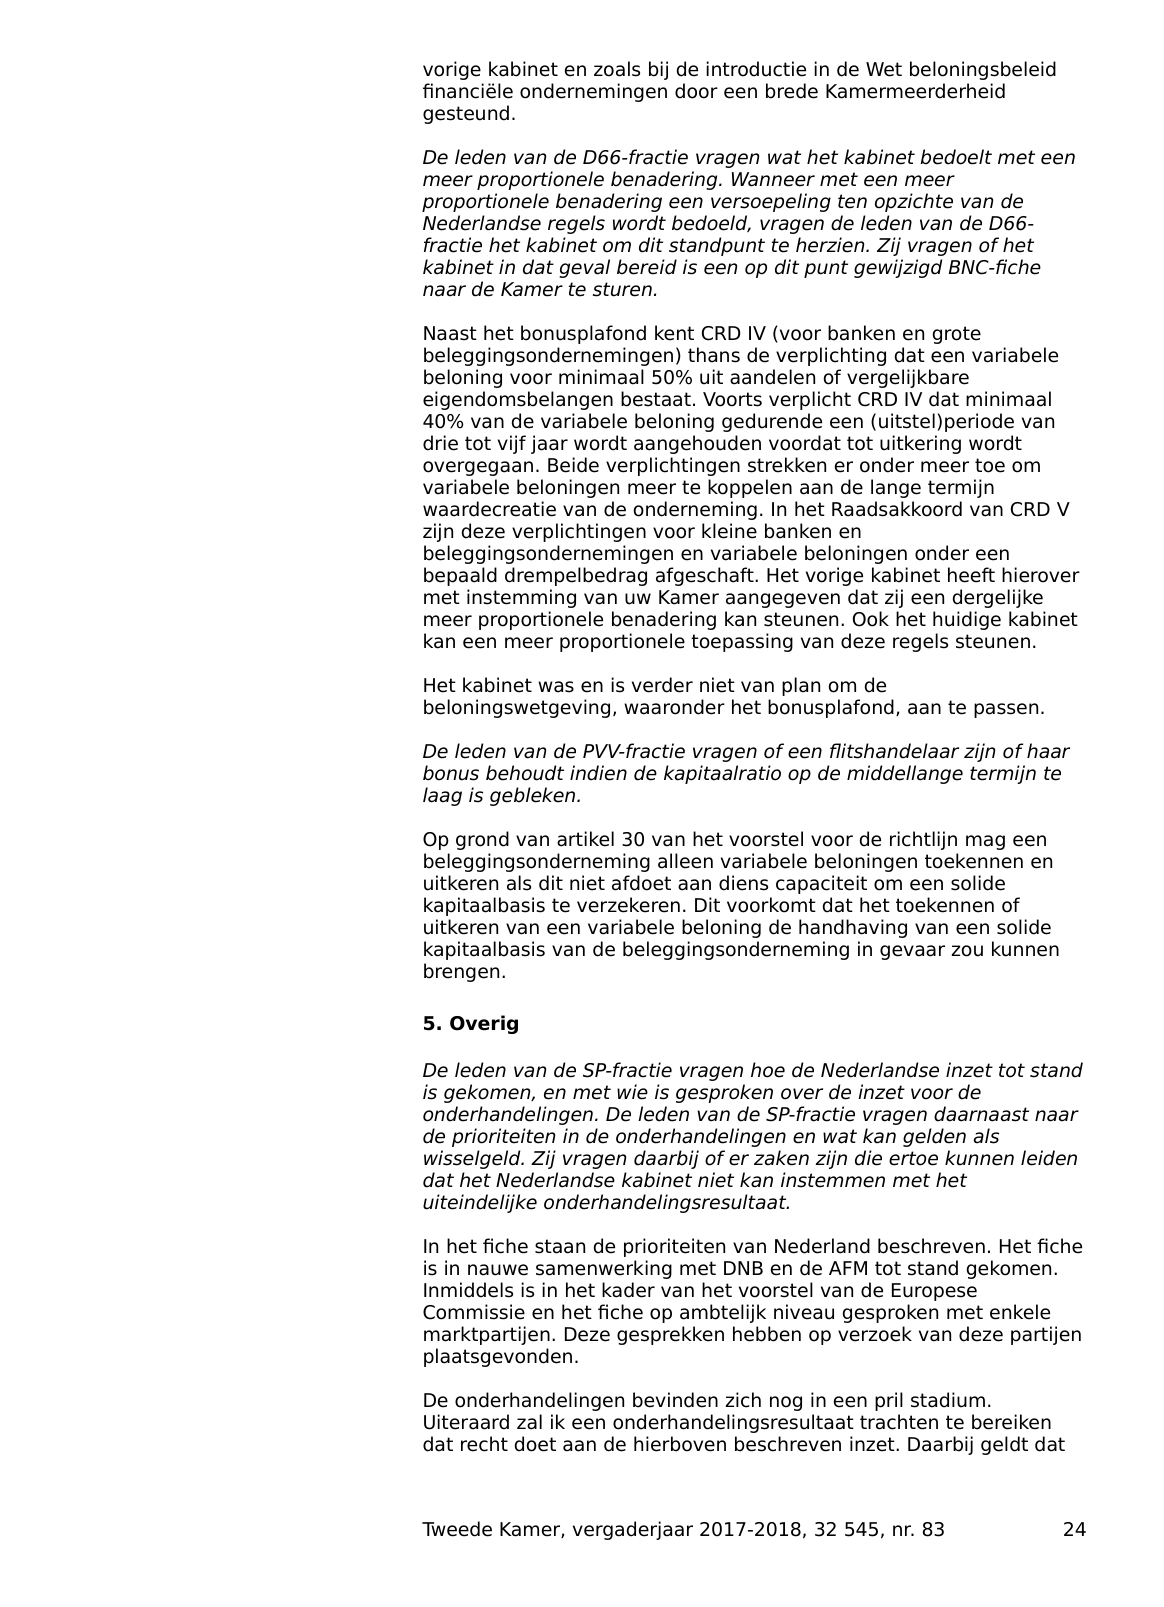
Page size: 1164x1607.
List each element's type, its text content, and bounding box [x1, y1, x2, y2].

text De leden van de D66-fractie vragen wat het kabinet bedoelt met een meer proportionele benadering. Wanneer met een meer proportionele benadering een versoepeling ten opzichte van de Nederlandse regels wordt bedoeld, vragen de leden van de D66-fractie het kabinet om dit standpunt te herzien. Zij vragen of het kabinet in dat geval bereid is een op dit punt gewijzigd BNC-fiche naar de Kamer te sturen. [422, 147, 1087, 301]
text Op grond van artikel 30 van het voorstel voor de richtlijn mag een beleggingsonderneming alleen variabele beloningen toekennen en uitkeren als dit niet afdoet aan diens capaciteit om een solide kapitaalbasis te verzekeren. Dit voorkomt dat het toekennen of uitkeren van een variabele beloning de handhaving van een solide kapitaalbasis van de beleggingsonderneming in gevaar zou kunnen brengen. [422, 829, 1087, 983]
text In het fiche staan de prioriteiten van Nederland beschreven. Het fiche is in nauwe samenwerking met DNB en de AFM tot stand gekomen. Inmiddels is in het kader van het voorstel van de Europese Commissie en het fiche op ambtelijk niveau gesproken met enkele marktpartijen. Deze gesprekken hebben op verzoek van deze partijen plaatsgevonden. [422, 1236, 1087, 1368]
text De leden van de SP-fractie vragen hoe de Nederlandse inzet tot stand is gekomen, en met wie is gesproken over de inzet voor de onderhandelingen. De leden van de SP-fractie vragen daarnaast naar de prioriteiten in de onderhandelingen en wat kan gelden als wisselgeld. Zij vragen daarbij of er zaken zijn die ertoe kunnen leiden dat het Nederlandse kabinet niet kan instemmen met het uiteindelijke onderhandelingsresultaat. [422, 1060, 1087, 1214]
text vorige kabinet en zoals bij de introductie in de Wet beloningsbeleid financiële ondernemingen door een brede Kamermeerderheid gesteund. [422, 59, 1087, 125]
text Naast het bonusplafond kent CRD IV (voor banken en grote beleggingsondernemingen) thans de verplichting dat een variabele beloning voor minimaal 50% uit aandelen of vergelijkbare eigendomsbelangen bestaat. Voorts verplicht CRD IV dat minimaal 40% van de variabele beloning gedurende een (uitstel)periode van drie tot vijf jaar wordt aangehouden voordat tot uitkering wordt overgegaan. Beide verplichtingen strekken er onder meer toe om variabele beloningen meer te koppelen aan de lange termijn waardecreatie van de onderneming. In het Raadsakkoord van CRD V zijn deze verplichtingen voor kleine banken en beleggingsondernemingen en variabele beloningen onder een bepaald drempelbedrag afgeschaft. Het vorige kabinet heeft hierover met instemming van uw Kamer aangegeven dat zij een dergelijke meer proportionele benadering kan steunen. Ook het huidige kabinet kan een meer proportionele toepassing van deze regels steunen. [422, 323, 1087, 653]
subtitle 5. Overig [422, 1013, 1087, 1035]
text Het kabinet was en is verder niet van plan om de beloningswetgeving, waaronder het bonusplafond, aan te passen. [422, 675, 1087, 719]
text De leden van de PVV-fractie vragen of een flitshandelaar zijn of haar bonus behoudt indien de kapitaalratio op de middellange termijn te laag is gebleken. [422, 741, 1087, 807]
text De onderhandelingen bevinden zich nog in een pril stadium. Uiteraard zal ik een onderhandelingsresultaat trachten te bereiken dat recht doet aan de hierboven beschreven inzet. Daarbij geldt dat [422, 1390, 1087, 1456]
